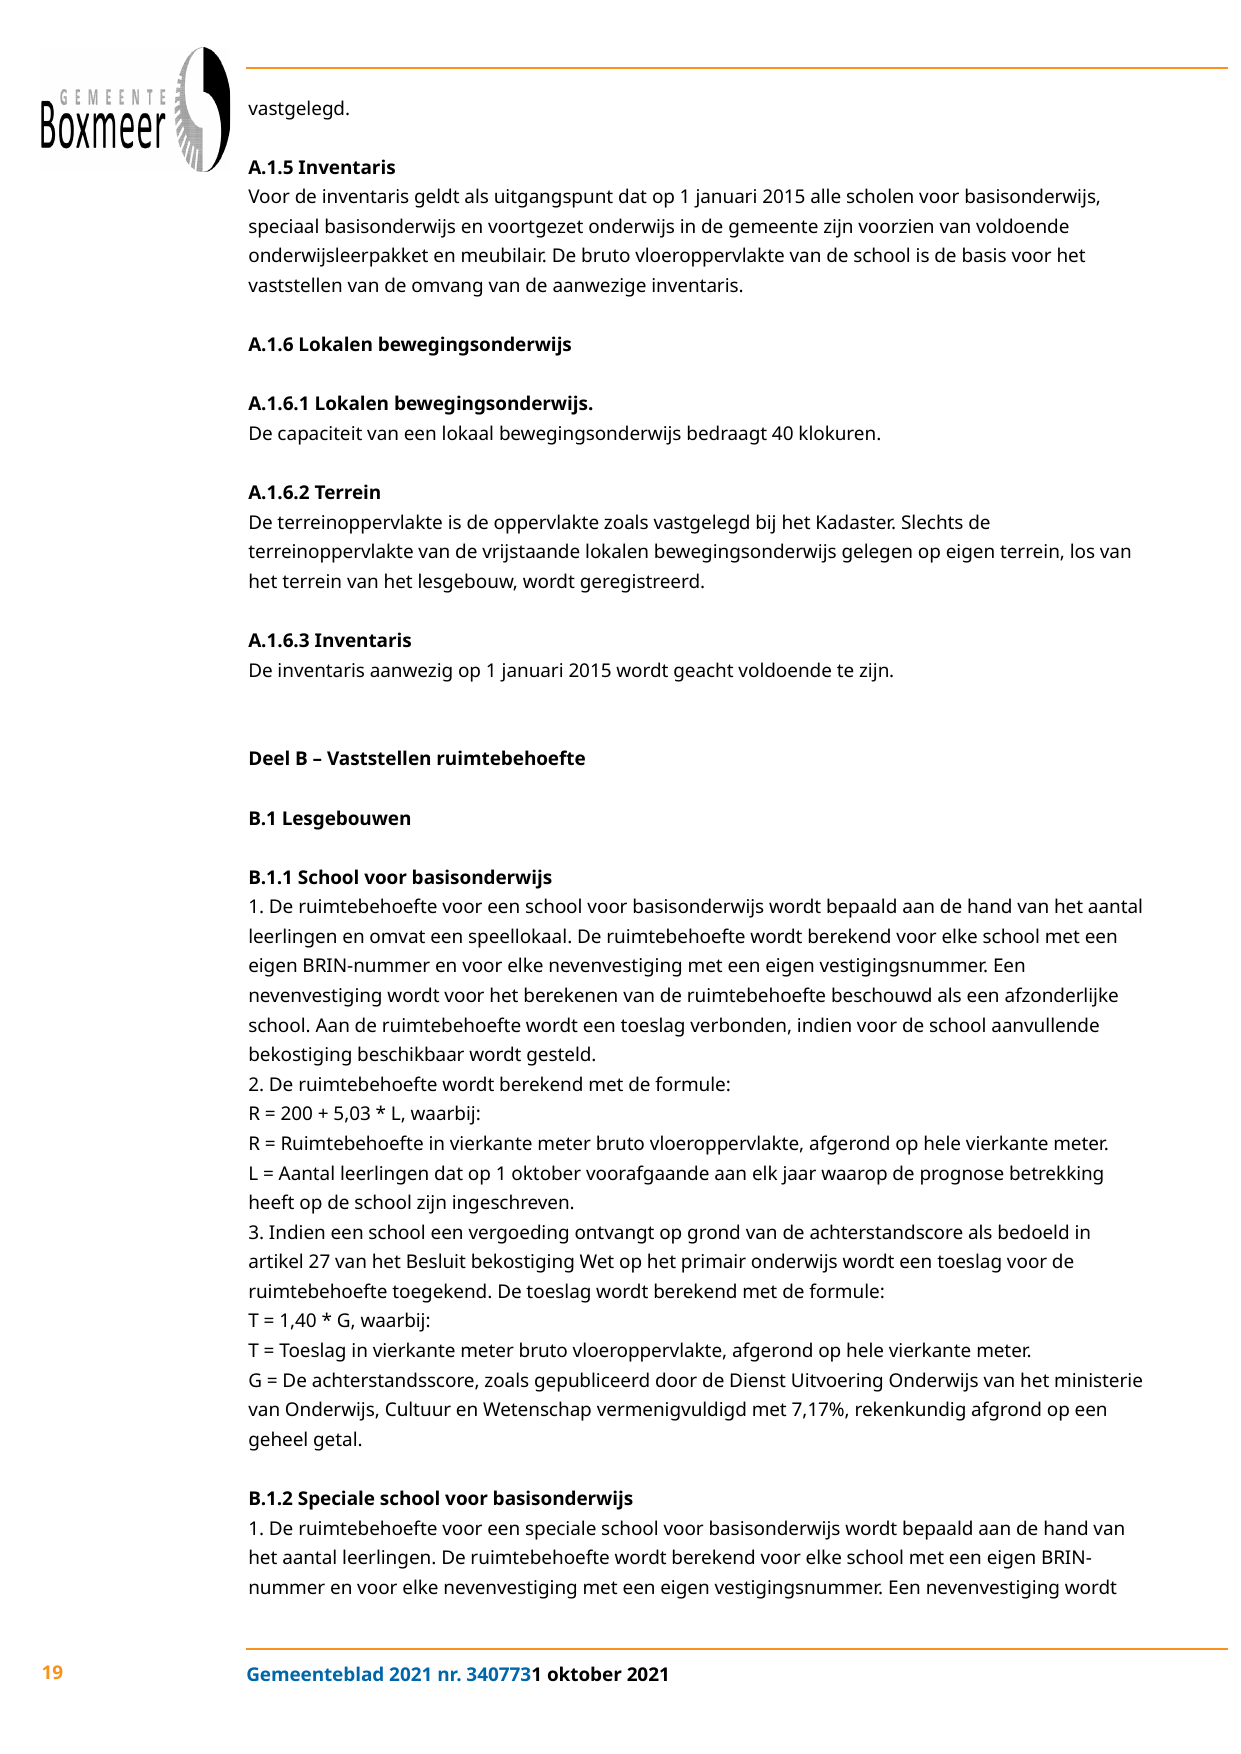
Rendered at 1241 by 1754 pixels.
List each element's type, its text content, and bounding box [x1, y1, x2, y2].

text T = 1,40 * G, waarbij: [248, 1308, 1152, 1333]
text A.1.6.1 Lokalen bewegingsonderwijs. [248, 391, 1152, 416]
text T = Toeslag in vierkante meter bruto vloeroppervlakte, afgerond op hele vierkante meter. [248, 1337, 1152, 1363]
text G = De achterstandsscore, zoals gepubliceerd door de Dienst Uitvoering Onderwijs van het ministerie van Onderwijs, Cultuur en Wetenschap vermenigvuldigd met 7,17%, rekenkundig afgrond op een geheel getal. [248, 1367, 1152, 1452]
text B.1 Lesgebouwen [248, 805, 1152, 831]
text 2. De ruimtebehoefte wordt berekend met de formule: [248, 1071, 1152, 1097]
text De terreinoppervlakte is de oppervlakte zoals vastgelegd bij het Kadaster. Slechts de terreinoppervlakte van de vrijstaande lokalen bewegingsonderwijs gelegen op eigen terrein, los van het terrein van het lesgebouw, wordt geregistreerd. [248, 509, 1152, 594]
text 1. De ruimtebehoefte voor een school voor basisonderwijs wordt bepaald aan de hand van het aantal leerlingen en omvat een speellokaal. De ruimtebehoefte wordt berekend voor elke school met een eigen BRIN-nummer en voor elke nevenvestiging met een eigen vestigingsnummer. Een nevenvestiging wordt voor het berekenen van de ruimtebehoefte beschouwd als een afzonderlijke school. Aan de ruimtebehoefte wordt een toeslag verbonden, indien voor de school aanvullende bekostiging beschikbaar wordt gesteld. [248, 893, 1152, 1067]
text B.1.1 School voor basisonderwijs [248, 864, 1152, 890]
text A.1.6.3 Inventaris [248, 627, 1152, 653]
text R = Ruimtebehoefte in vierkante meter bruto vloeroppervlakte, afgerond op hele vierkante meter. [248, 1130, 1152, 1156]
text 3. Indien een school een vergoeding ontvangt op grond van de achterstandscore als bedoeld in artikel 27 van het Besluit bekostiging Wet op het primair onderwijs wordt een toeslag voor de ruimtebehoefte toegekend. De toeslag wordt berekend met de formule: [248, 1219, 1152, 1304]
text B.1.2 Speciale school voor basisonderwijs [248, 1485, 1152, 1511]
text 1. De ruimtebehoefte voor een speciale school voor basisonderwijs wordt bepaald aan de hand van het aantal leerlingen. De ruimtebehoefte wordt berekend voor elke school met een eigen BRIN-nummer en voor elke nevenvestiging met een eigen vestigingsnummer. Een nevenvestiging wordt [248, 1515, 1152, 1600]
picture [41, 47, 231, 172]
text A.1.6 Lokalen bewegingsonderwijs [248, 331, 1152, 357]
text De capaciteit van een lokaal bewegingsonderwijs bedraagt 40 klokuren. [248, 420, 1152, 446]
text Voor de inventaris geldt als uitgangspunt dat op 1 januari 2015 alle scholen voor basisonderwijs, speciaal basisonderwijs en voortgezet onderwijs in de gemeente zijn voorzien van voldoende onderwijsleerpakket en meubilair. De bruto vloeroppervlakte van de school is de basis voor het vaststellen van de omvang van de aanwezige inventaris. [248, 183, 1152, 298]
text R = 200 + 5,03 * L, waarbij: [248, 1101, 1152, 1126]
text Deel B – Vaststellen ruimtebehoefte [248, 746, 1152, 771]
text L = Aantal leerlingen dat op 1 oktober voorafgaande aan elk jaar waarop de prognose betrekking heeft op de school zijn ingeschreven. [248, 1160, 1152, 1215]
text vastgelegd. [248, 95, 1152, 121]
text A.1.6.2 Terrein [248, 479, 1152, 505]
text De inventaris aanwezig op 1 januari 2015 wordt geacht voldoende te zijn. [248, 657, 1152, 683]
text A.1.5 Inventaris [248, 154, 1152, 180]
